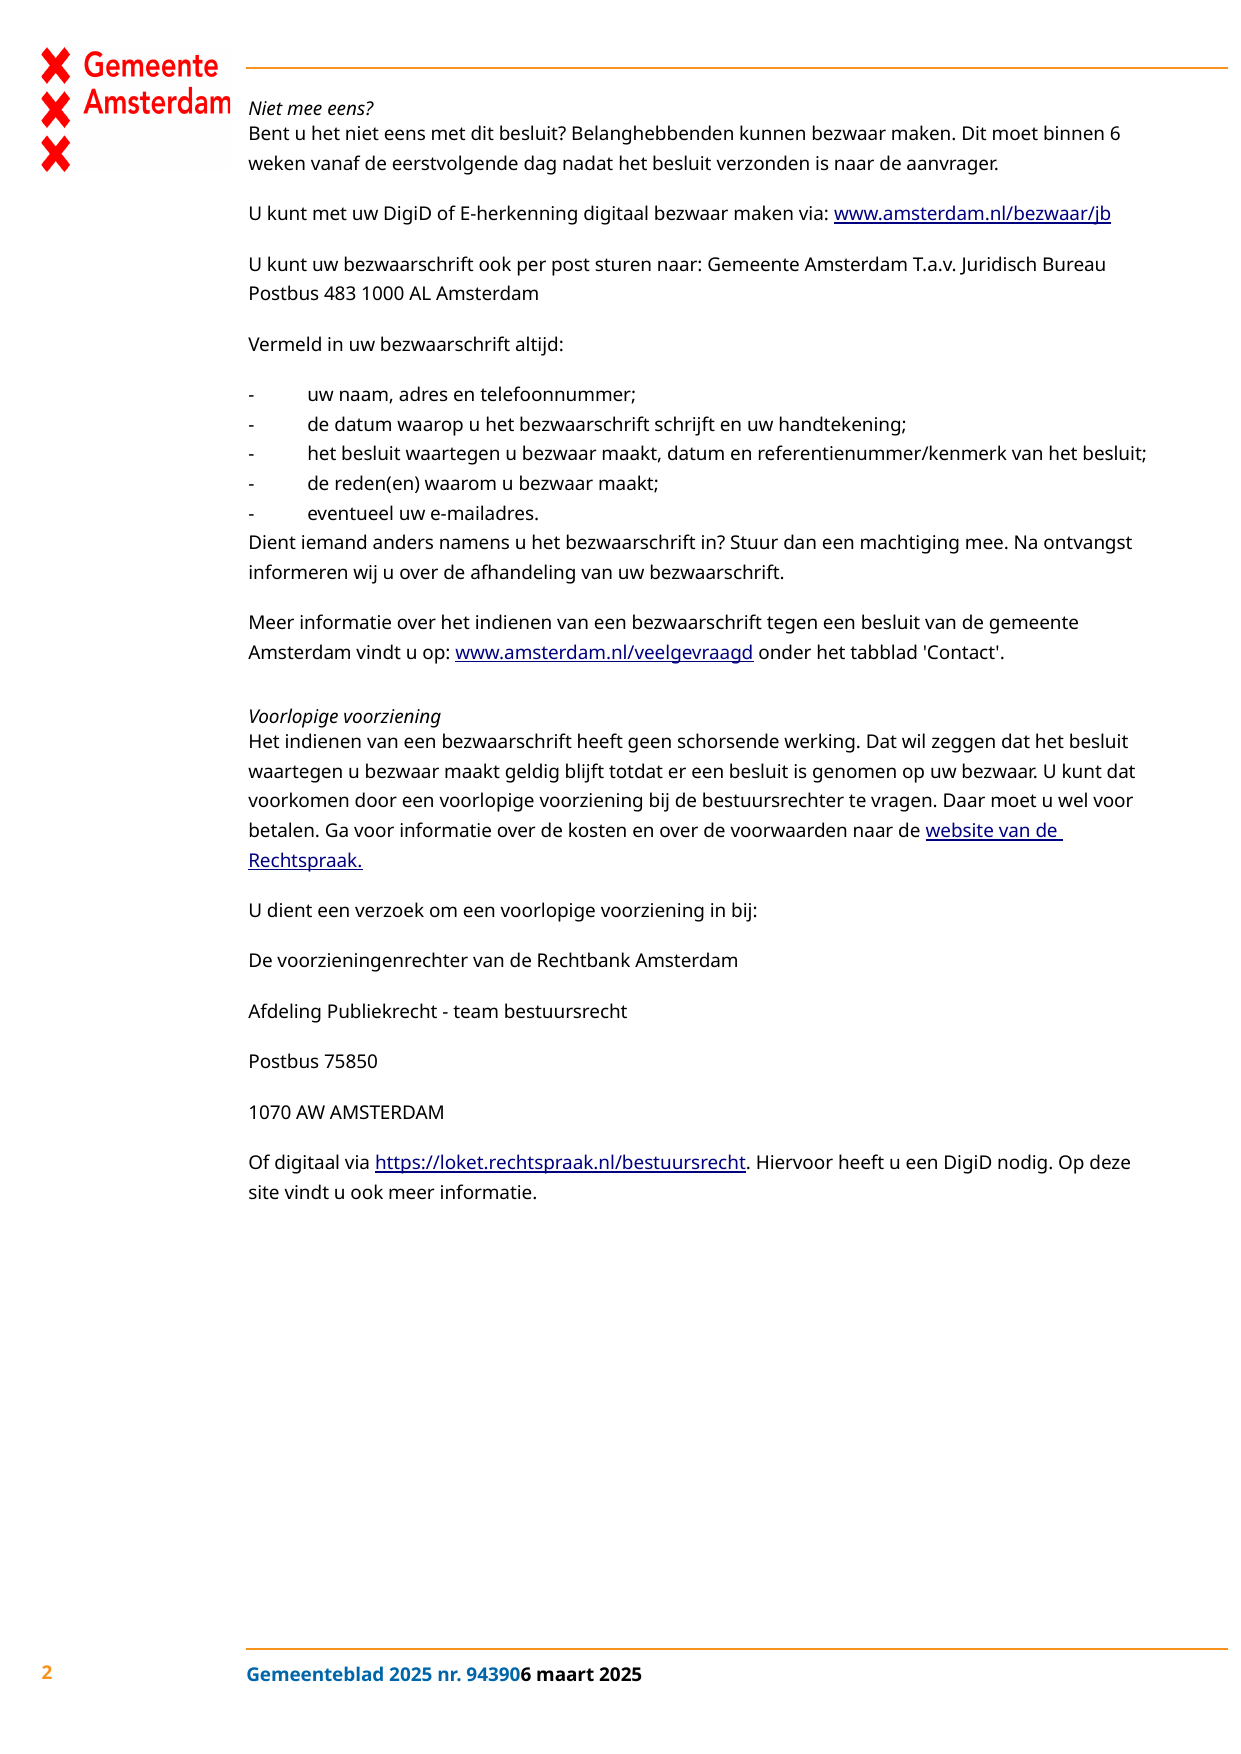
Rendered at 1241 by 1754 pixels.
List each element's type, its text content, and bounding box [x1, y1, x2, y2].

list eventueel uw e-mailadres. [248, 500, 1152, 525]
text Dient iemand anders namens u het bezwaarschrift in? Stuur dan een machtiging mee. Na ontvangst informeren wij u over de afhandeling van uw bezwaarschrift. [248, 529, 1152, 584]
text Afdeling Publiekrecht - team bestuursrecht [248, 998, 1152, 1024]
text U dient een verzoek om een voorlopige voorziening in bij: [248, 897, 1152, 923]
text Of digitaal via https://loket.rechtspraak.nl/bestuursrecht. Hiervoor heeft u een DigiD nodig. Op deze site vindt u ook meer informatie. [248, 1149, 1152, 1205]
text Voorlopige voorziening [248, 703, 1152, 728]
text 1070 AW AMSTERDAM [248, 1099, 1152, 1125]
text U kunt met uw DigiD of E-herkenning digitaal bezwaar maken via: www.amsterdam.nl/bezwaar/jb [248, 201, 1152, 226]
text Postbus 75850 [248, 1048, 1152, 1074]
text De voorzieningenrechter van de Rechtbank Amsterdam [248, 948, 1152, 973]
text U kunt uw bezwaarschrift ook per post sturen naar: Gemeente Amsterdam T.a.v. Juridisch Bureau Postbus 483 1000 AL Amsterdam [248, 251, 1152, 306]
text Het indienen van een bezwaarschrift heeft geen schorsende werking. Dat wil zeggen dat het besluit waartegen u bezwaar maakt geldig blijft totdat er een besluit is genomen op uw bezwaar. U kunt dat voorkomen door een voorlopige voorziening bij de bestuursrechter te vragen. Daar moet u wel voor betalen. Ga voor informatie over de kosten en over de voorwaarden naar de website van de Rechtspraak. [248, 728, 1152, 873]
text Meer informatie over het indienen van een bezwaarschrift tegen een besluit van de gemeente Amsterdam vindt u op: www.amsterdam.nl/veelgevraagd onder het tabblad 'Contact'. [248, 609, 1152, 664]
list het besluit waartegen u bezwaar maakt, datum en referentienummer/kenmerk van het besluit; [248, 441, 1152, 466]
picture [41, 47, 231, 172]
list uw naam, adres en telefoonnummer; [248, 381, 1152, 407]
list de datum waarop u het bezwaarschrift schrijft en uw handtekening; [248, 411, 1152, 437]
text Niet mee eens? [248, 95, 1152, 121]
list de reden(en) waarom u bezwaar maakt; [248, 470, 1152, 496]
text Bent u het niet eens met dit besluit? Belanghebbenden kunnen bezwaar maken. Dit moet binnen 6 weken vanaf de eerstvolgende dag nadat het besluit verzonden is naar de aanvrager. [248, 121, 1152, 176]
text Vermeld in uw bezwaarschrift altijd: [248, 331, 1152, 357]
